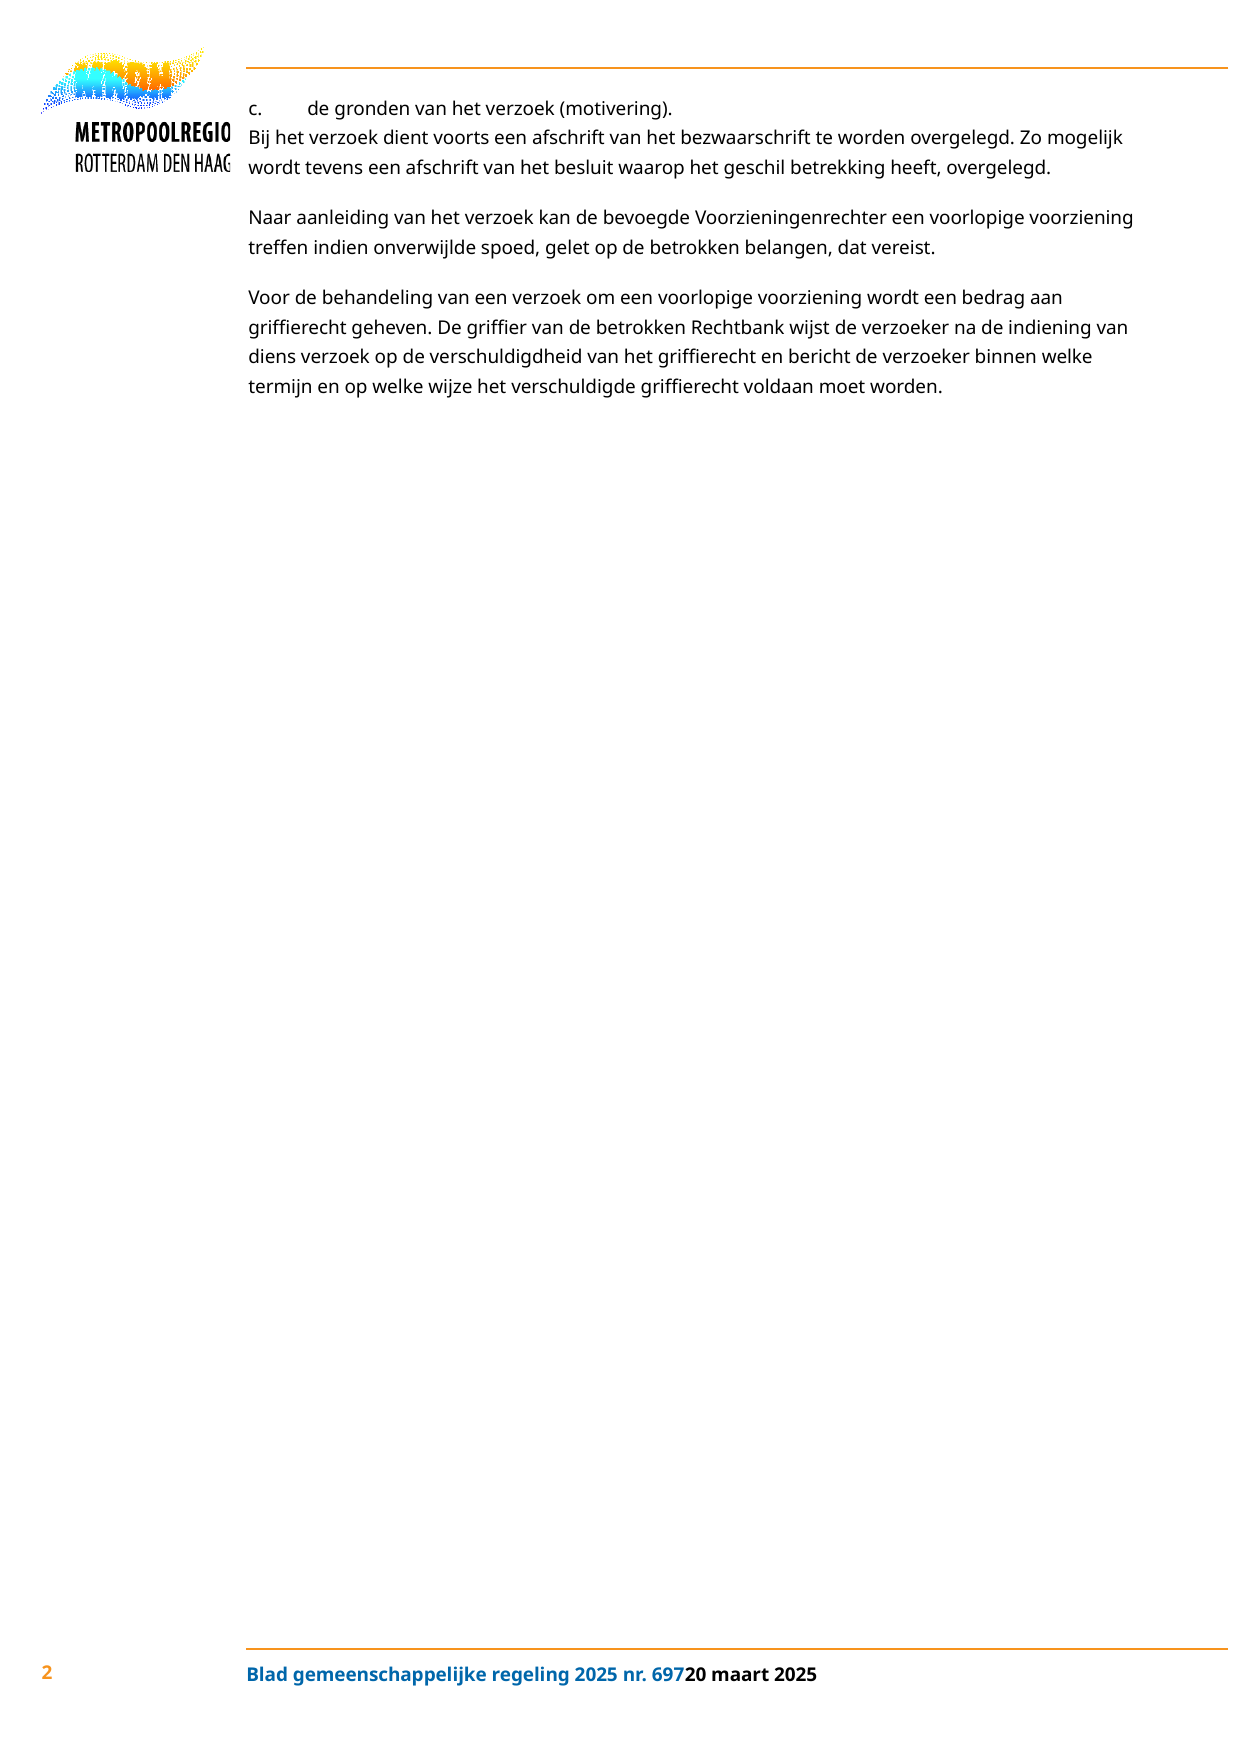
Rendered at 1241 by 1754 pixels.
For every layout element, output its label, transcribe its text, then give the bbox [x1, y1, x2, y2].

text Naar aanleiding van het verzoek kan de bevoegde Voorzieningenrechter een voorlopige voorziening treffen indien onverwijlde spoed, gelet op de betrokken belangen, dat vereist. [248, 204, 1152, 260]
text Bij het verzoek dient voorts een afschrift van het bezwaarschrift te worden overgelegd. Zo mogelijk wordt tevens een afschrift van het besluit waarop het geschil betrekking heeft, overgelegd. [248, 124, 1152, 180]
list de gronden van het verzoek (motivering). [248, 95, 1152, 121]
text Voor de behandeling van een verzoek om een voorlopige voorziening wordt een bedrag aan griffierecht geheven. De griffier van de betrokken Rechtbank wijst de verzoeker na de indiening van diens verzoek op de verschuldigdheid van het griffierecht en bericht de verzoeker binnen welke termijn en op welke wijze het verschuldigde griffierecht voldaan moet worden. [248, 284, 1152, 399]
picture [41, 47, 231, 172]
